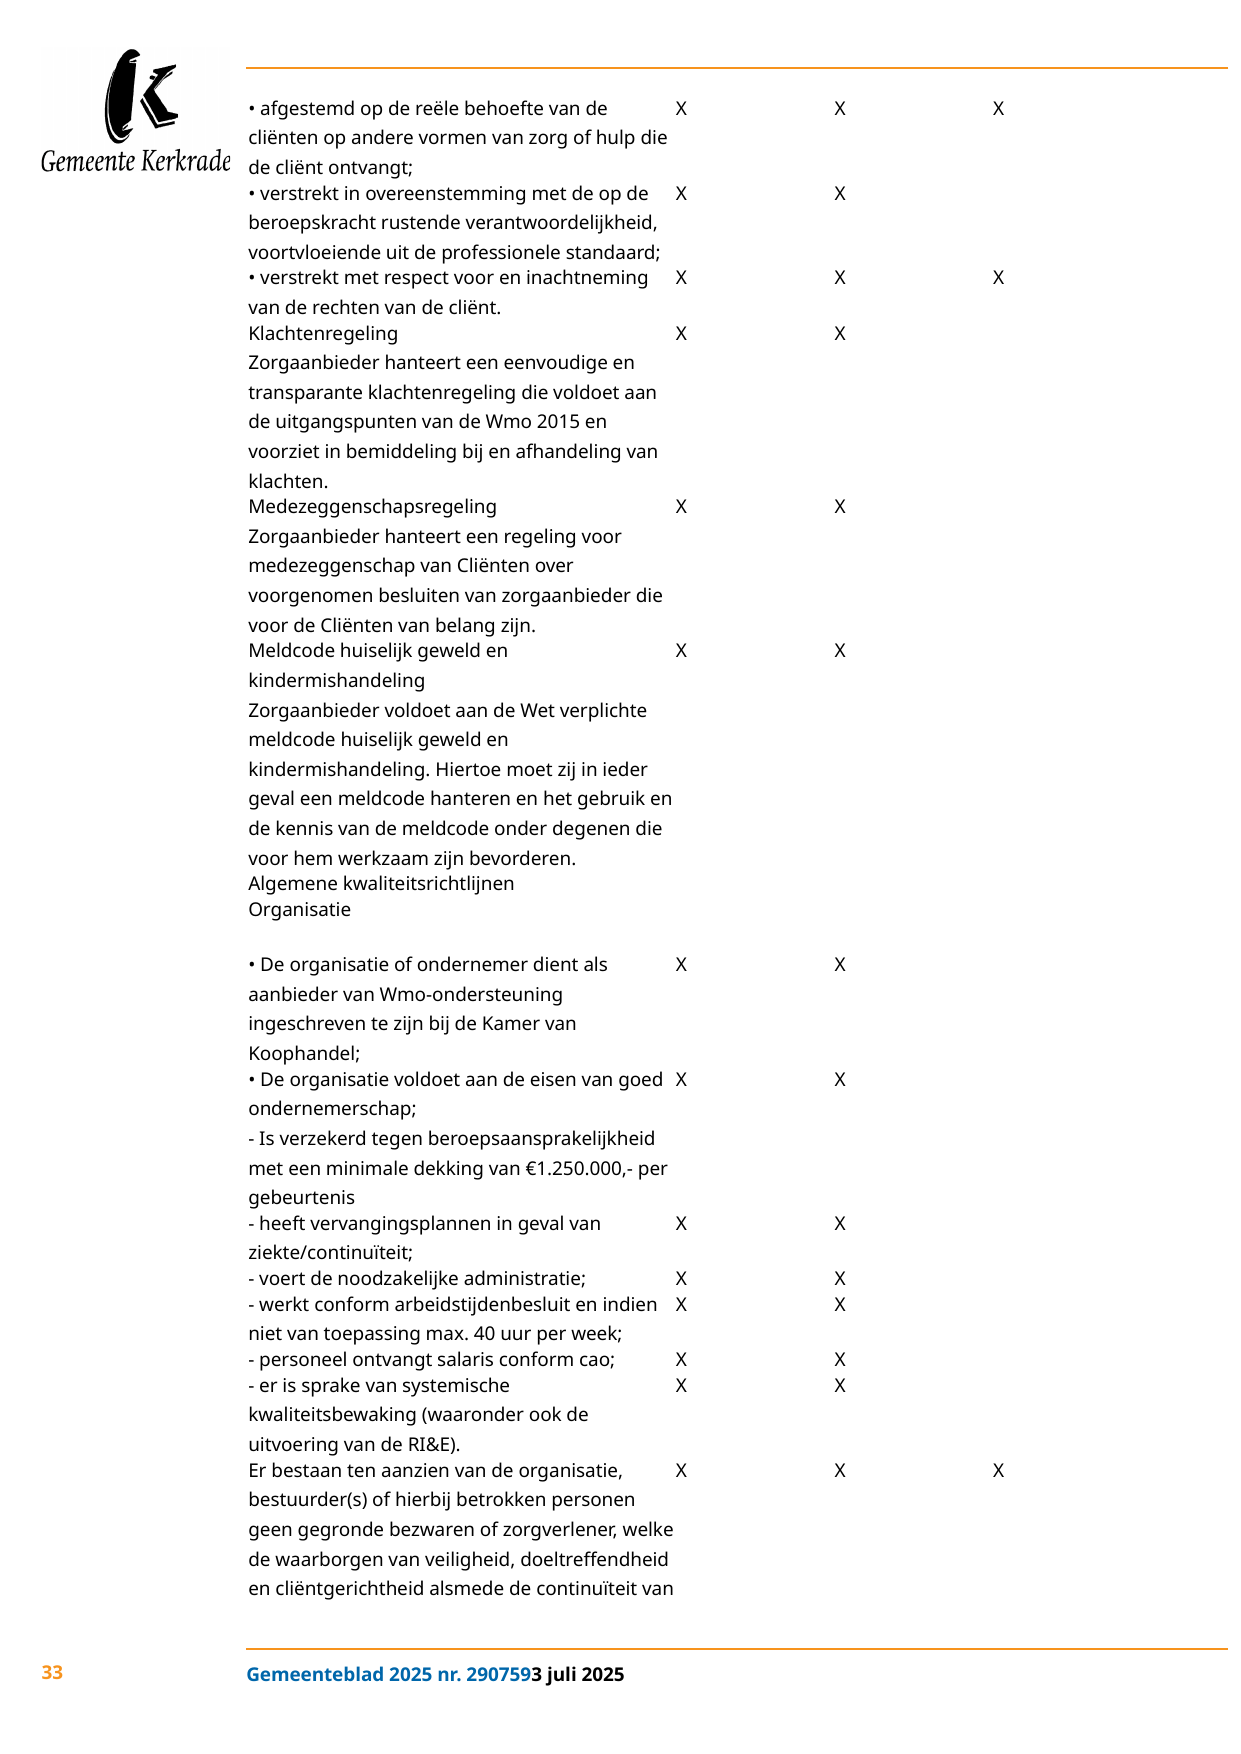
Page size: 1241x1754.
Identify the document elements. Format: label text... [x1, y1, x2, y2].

table_cell • verstrekt in overeenstemming met de op de beroepskracht rustende verantwoordelijkheid, voortvloeiende uit de professionele standaard; [248, 180, 676, 264]
table_cell - er is sprake van systemische kwaliteitsbewaking (waaronder ook de uitvoering van de RI&E). [248, 1372, 676, 1457]
table_cell X [676, 1265, 834, 1291]
table_cell X [676, 1066, 834, 1210]
table_cell - heeft vervangingsplannen in geval van ziekte/continuïteit; [248, 1210, 676, 1265]
table_cell [993, 1265, 1152, 1291]
table_cell • De organisatie voldoet aan de eisen van goed ondernemerschap; - Is verzekerd tegen beroepsaansprakelijkheid met een minimale dekking van €1.250.000,- per gebeurtenis [248, 1066, 676, 1210]
table_cell • afgestemd op de reële behoefte van de cliënten op andere vormen van zorg of hulp die de cliënt ontvangt; [248, 95, 676, 180]
table_cell X [676, 1372, 834, 1457]
table_cell Medezeggenschapsregeling Zorgaanbieder hanteert een regeling voor medezeggenschap van Cliënten over voorgenomen besluiten van zorgaanbieder die voor de Cliënten van belang zijn. [248, 494, 676, 638]
table_cell X [834, 1265, 993, 1291]
table_cell X [834, 1372, 993, 1457]
table_cell [993, 1066, 1152, 1210]
table_cell X [993, 265, 1152, 320]
table_cell [993, 638, 1152, 870]
table_cell • verstrekt met respect voor en inachtneming van de rechten van de cliënt. [248, 265, 676, 320]
table_cell X [676, 1291, 834, 1346]
table_cell [834, 896, 993, 951]
table_cell [993, 320, 1152, 493]
table_cell X [834, 951, 993, 1066]
table_cell [993, 1372, 1152, 1457]
table_cell Klachtenregeling Zorgaanbieder hanteert een eenvoudige en transparante klachtenregeling die voldoet aan de uitgangspunten van de Wmo 2015 en voorziet in bemiddeling bij en afhandeling van klachten. [248, 320, 676, 493]
table_cell X [834, 1457, 993, 1601]
table_cell [993, 494, 1152, 638]
table_cell X [834, 1210, 993, 1265]
table_cell X [676, 180, 834, 264]
table_cell X [834, 95, 993, 180]
table_cell X [834, 638, 993, 870]
table_cell - voert de noodzakelijke administratie; [248, 1265, 676, 1291]
table_cell • De organisatie of ondernemer dient als aanbieder van Wmo-ondersteuning ingeschreven te zijn bij de Kamer van Koophandel; [248, 951, 676, 1066]
table_cell X [676, 1346, 834, 1372]
table_cell [993, 1291, 1152, 1346]
table_cell X [676, 494, 834, 638]
table_cell X [834, 494, 993, 638]
table_cell Organisatie [248, 896, 676, 951]
table_cell X [834, 180, 993, 264]
picture [41, 47, 231, 172]
table_cell [993, 1210, 1152, 1265]
table_cell X [676, 951, 834, 1066]
table_cell [993, 870, 1152, 896]
table_cell [676, 870, 834, 896]
table_cell - werkt conform arbeidstijdenbesluit en indien niet van toepassing max. 40 uur per week; [248, 1291, 676, 1346]
table_cell [993, 1346, 1152, 1372]
table_cell X [993, 95, 1152, 180]
table_cell Er bestaan ten aanzien van de organisatie, bestuurder(s) of hierbij betrokken personen geen gegronde bezwaren of zorgverlener, welke de waarborgen van veiligheid, doeltreffendheid en cliëntgerichtheid alsmede de continuïteit van [248, 1457, 676, 1601]
table_cell X [834, 1066, 993, 1210]
table_cell [834, 870, 993, 896]
table_cell - personeel ontvangt salaris conform cao; [248, 1346, 676, 1372]
table_cell Meldcode huiselijk geweld en kindermishandeling Zorgaanbieder voldoet aan de Wet verplichte meldcode huiselijk geweld en kindermishandeling. Hiertoe moet zij in ieder geval een meldcode hanteren en het gebruik en de kennis van de meldcode onder degenen die voor hem werkzaam zijn bevorderen. [248, 638, 676, 870]
table_cell [993, 180, 1152, 264]
table_cell X [834, 1291, 993, 1346]
table_cell Algemene kwaliteitsrichtlijnen [248, 870, 676, 896]
table_cell X [676, 638, 834, 870]
table_cell [993, 896, 1152, 951]
table_cell X [834, 320, 993, 493]
table_cell X [834, 1346, 993, 1372]
table_cell X [676, 1210, 834, 1265]
table_cell X [993, 1457, 1152, 1601]
table_cell X [676, 320, 834, 493]
table_cell [676, 896, 834, 951]
table_cell X [834, 265, 993, 320]
table_cell [993, 951, 1152, 1066]
table_cell X [676, 265, 834, 320]
table_cell X [676, 95, 834, 180]
table_cell X [676, 1457, 834, 1601]
